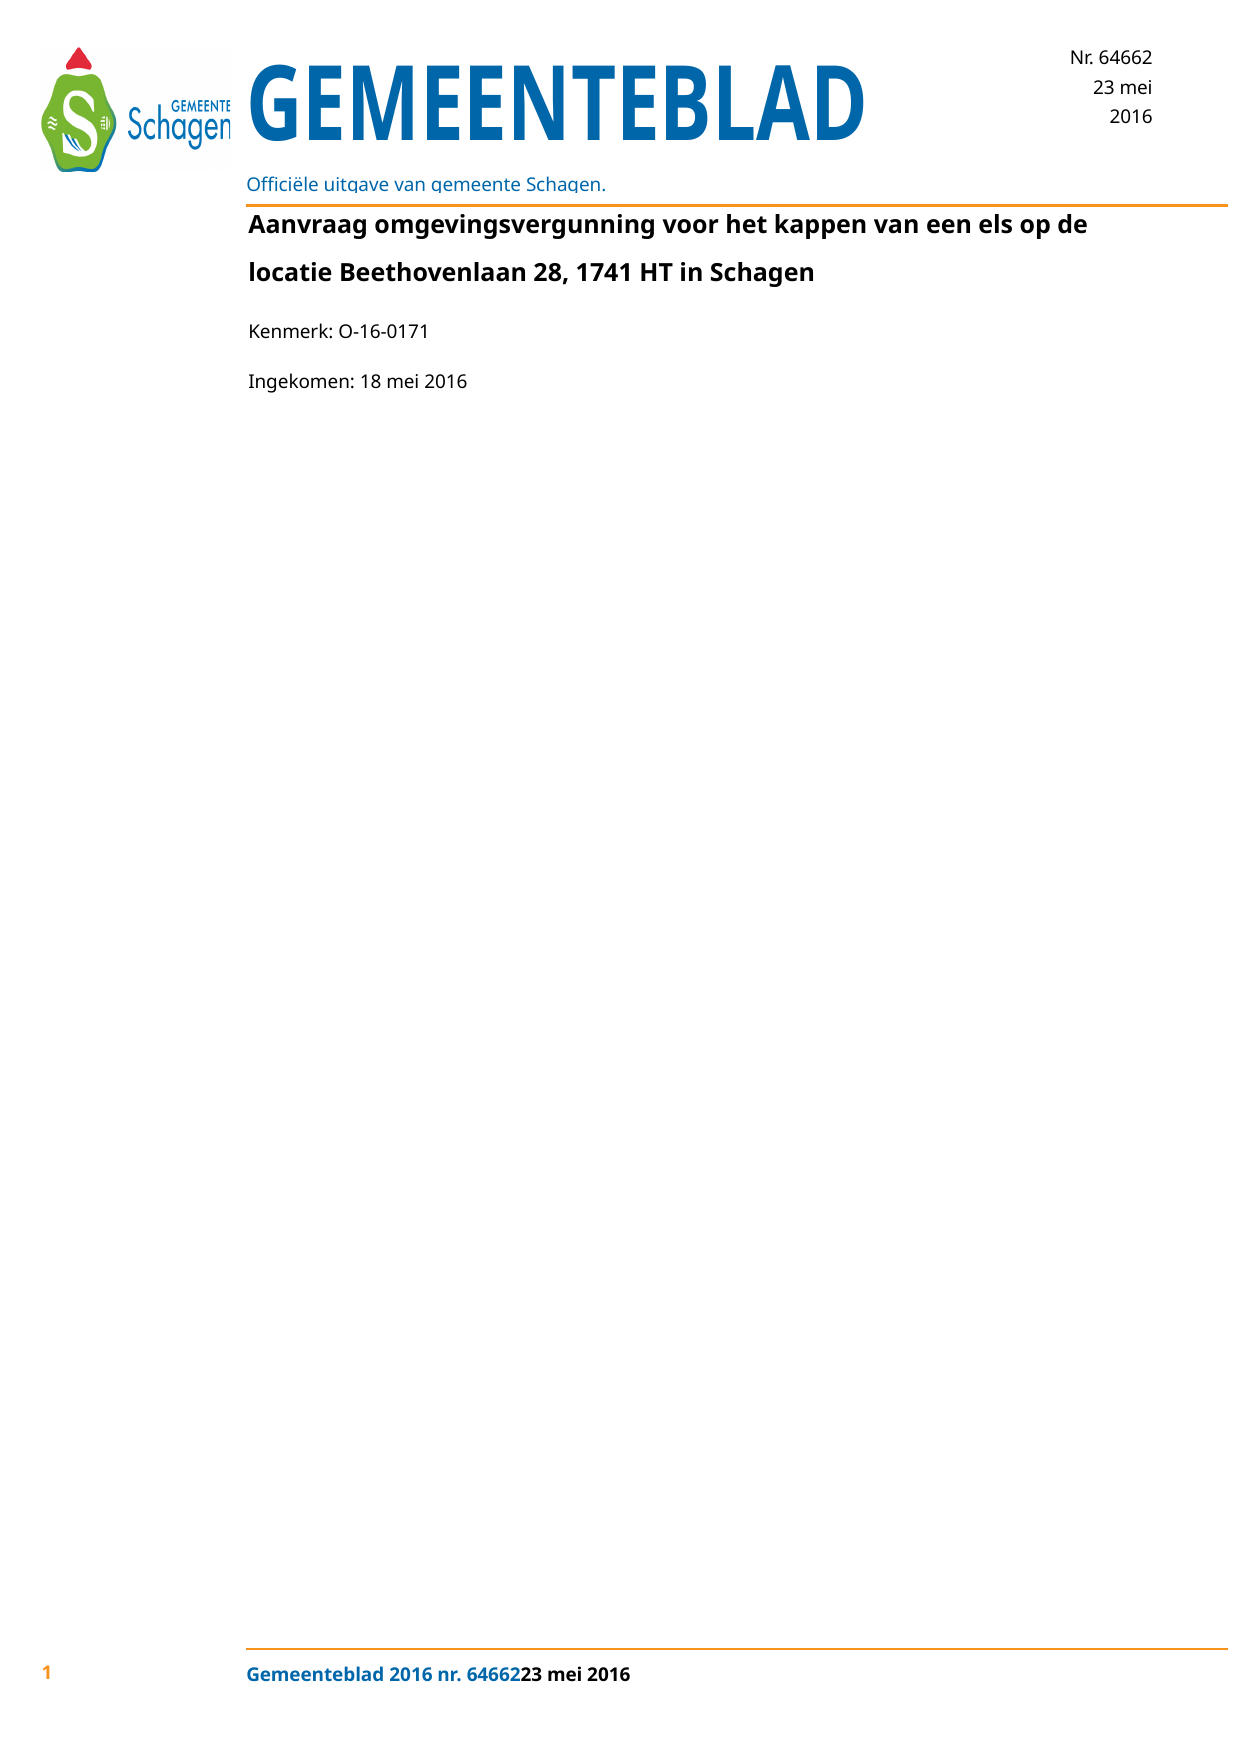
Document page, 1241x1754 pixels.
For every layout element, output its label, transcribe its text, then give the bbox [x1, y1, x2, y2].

text Kenmerk: O-16-0171 [248, 318, 1152, 344]
text Aanvraag omgevingsvergunning voor het kappen van een els op de locatie Beethovenlaan 28, 1741 HT in Schagen [248, 207, 1152, 288]
text Ingekomen: 18 mei 2016 [248, 368, 1152, 394]
picture [41, 47, 231, 172]
